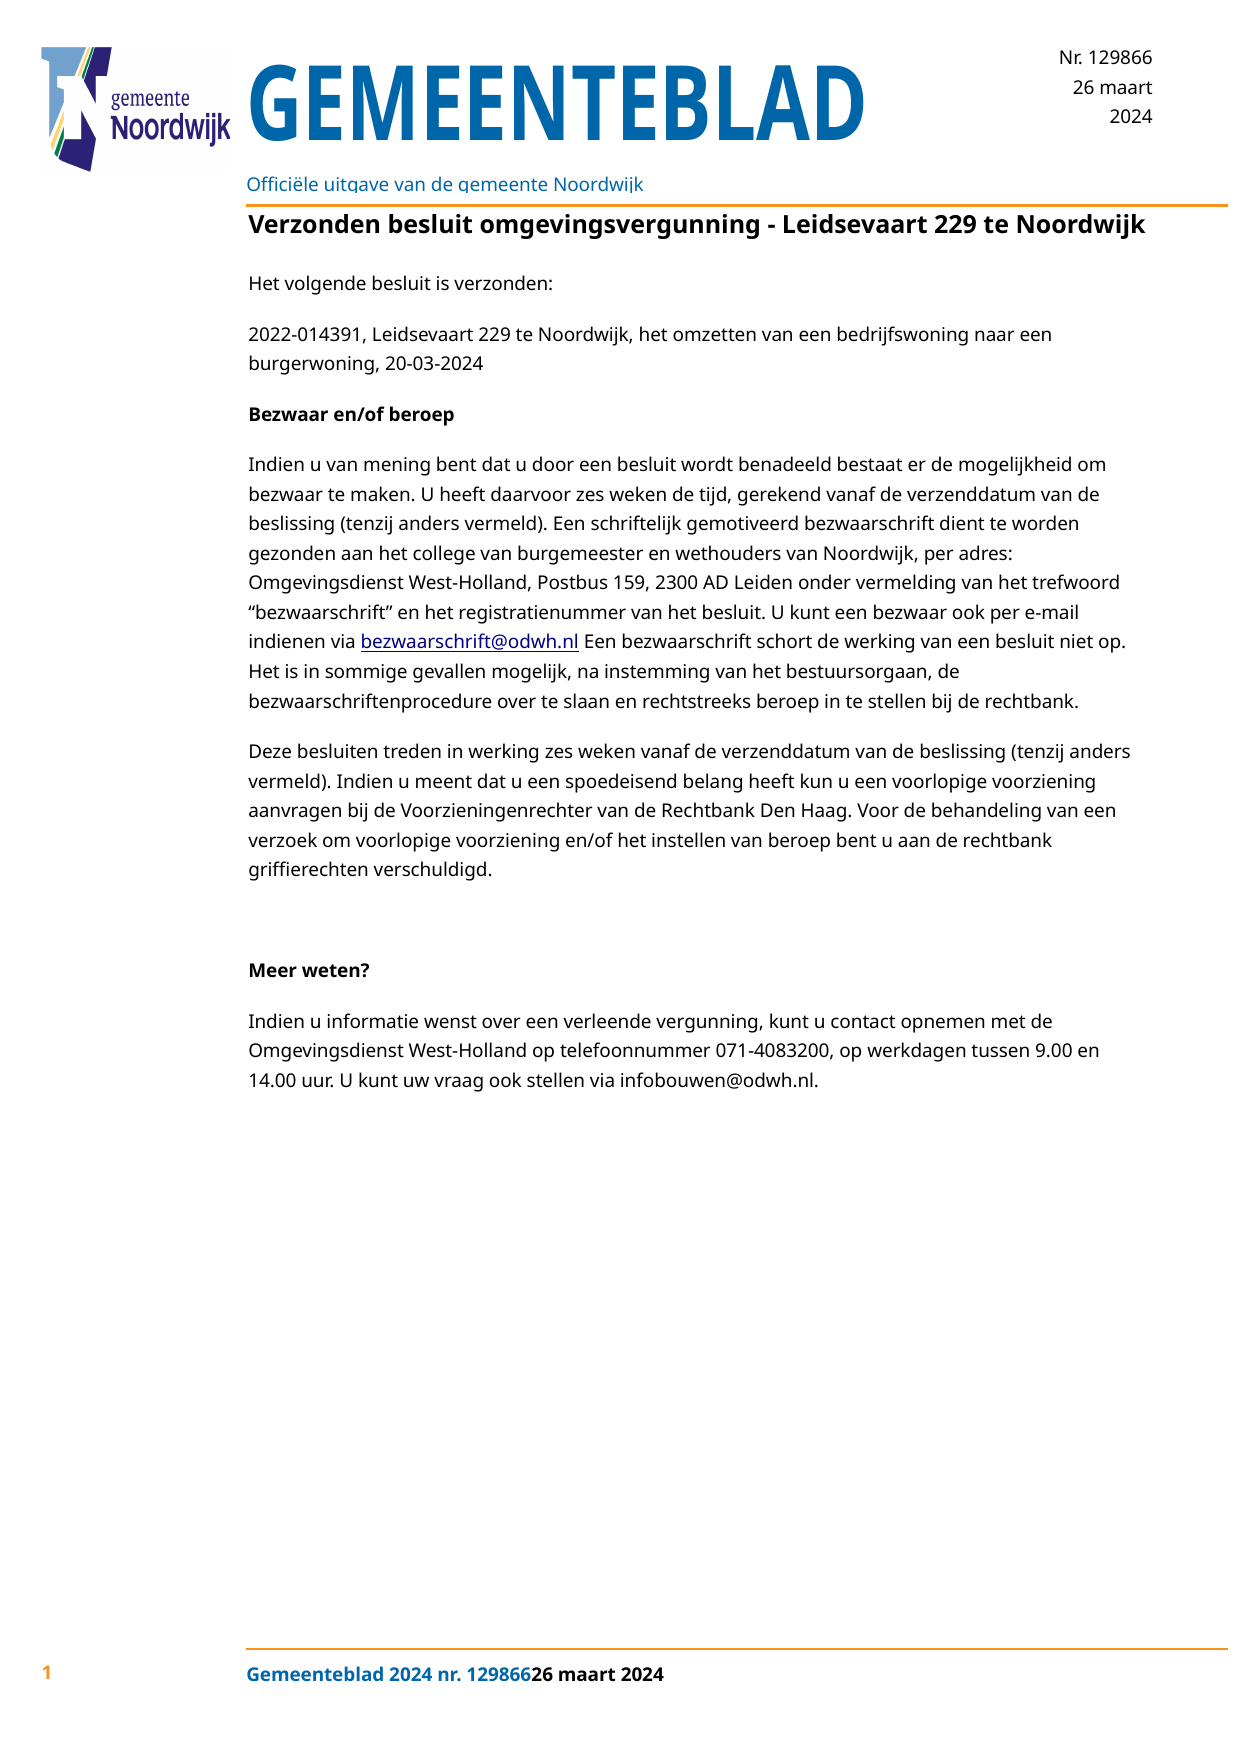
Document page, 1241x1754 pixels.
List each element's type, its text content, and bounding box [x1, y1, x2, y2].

text Bezwaar en/of beroep [248, 401, 1152, 426]
text 2022-014391, Leidsevaart 229 te Noordwijk, het omzetten van een bedrijfswoning naar een burgerwoning, 20-03-2024 [248, 321, 1152, 376]
text Indien u informatie wenst over een verleende vergunning, kunt u contact opnemen met de Omgevingsdienst West-Holland op telefoonnummer 071-4083200, op werkdagen tussen 9.00 en 14.00 uur. U kunt uw vraag ook stellen via infobouwen@odwh.nl. [248, 1008, 1152, 1093]
text Meer weten? [248, 957, 1152, 983]
text Verzonden besluit omgevingsvergunning - Leidsevaart 229 te Noordwijk [248, 207, 1152, 241]
text Het volgende besluit is verzonden: [248, 270, 1152, 296]
picture [41, 47, 231, 172]
text Indien u van mening bent dat u door een besluit wordt benadeeld bestaat er de mogelijkheid om bezwaar te maken. U heeft daarvoor zes weken de tijd, gerekend vanaf de verzenddatum van de beslissing (tenzij anders vermeld). Een schriftelijk gemotiveerd bezwaarschrift dient te worden gezonden aan het college van burgemeester en wethouders van Noordwijk, per adres: Omgevingsdienst West-Holland, Postbus 159, 2300 AD Leiden onder vermelding van het trefwoord “bezwaarschrift” en het registratienummer van het besluit. U kunt een bezwaar ook per e-mail indienen via bezwaarschrift@odwh.nl Een bezwaarschrift schort de werking van een besluit niet op. Het is in sommige gevallen mogelijk, na instemming van het bestuursorgaan, de bezwaarschriftenprocedure over te slaan en rechtstreeks beroep in te stellen bij de rechtbank. [248, 451, 1152, 713]
text Deze besluiten treden in werking zes weken vanaf de verzenddatum van de beslissing (tenzij anders vermeld). Indien u meent dat u een spoedeisend belang heeft kun u een voorlopige voorziening aanvragen bij de Voorzieningenrechter van de Rechtbank Den Haag. Voor de behandeling van een verzoek om voorlopige voorziening en/of het instellen van beroep bent u aan de rechtbank griffierechten verschuldigd. [248, 738, 1152, 882]
